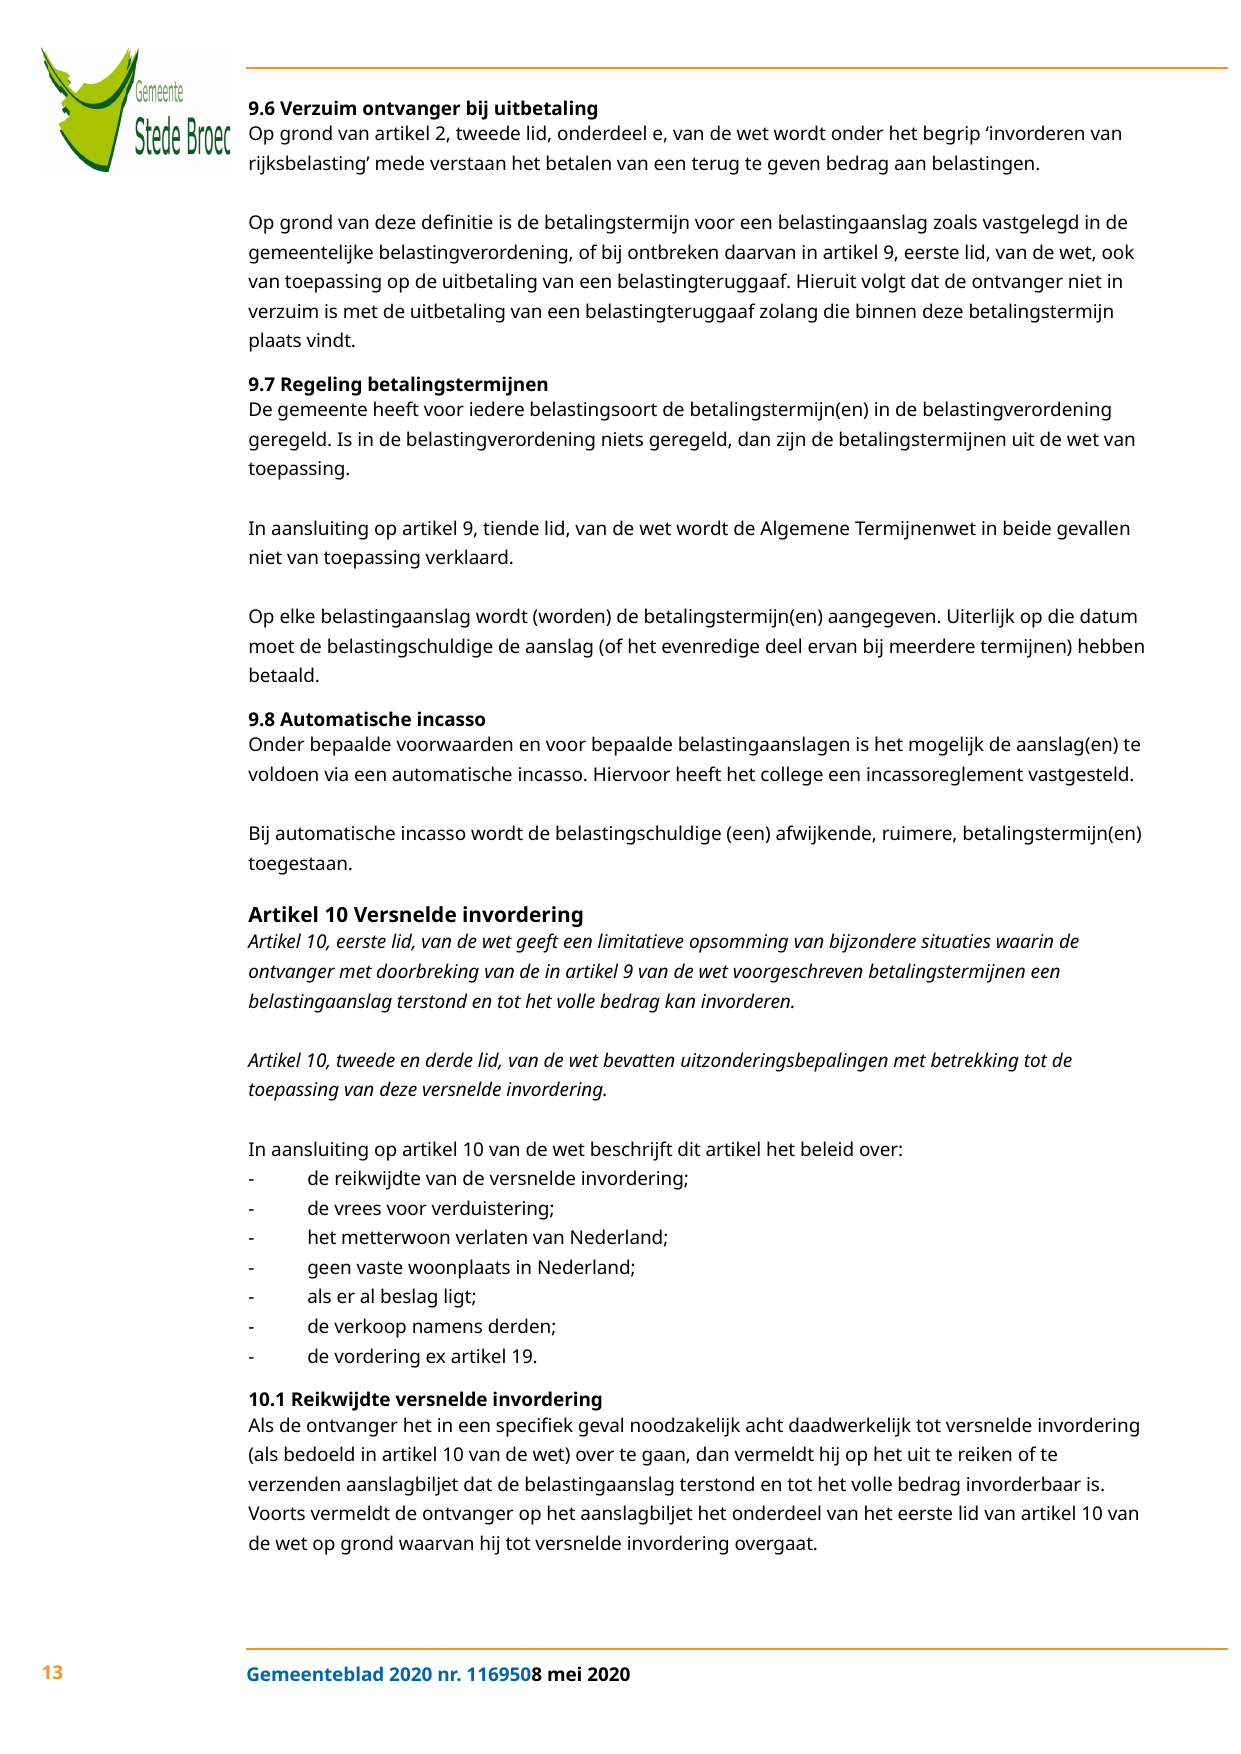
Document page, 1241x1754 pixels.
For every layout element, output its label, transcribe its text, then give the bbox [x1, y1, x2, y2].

text Artikel 10 Versnelde invordering [248, 900, 1152, 929]
list geen vaste woonplaats in Nederland; [248, 1254, 1152, 1280]
text Artikel 10, tweede en derde lid, van de wet bevatten uitzonderingsbepalingen met betrekking tot de toepassing van deze versnelde invordering. [248, 1047, 1152, 1102]
text Onder bepaalde voorwaarden en voor bepaalde belastingaanslagen is het mogelijk de aanslag(en) te voldoen via een automatische incasso. Hiervoor heeft het college een incassoreglement vastgesteld. [248, 732, 1152, 787]
text In aansluiting op artikel 9, tiende lid, van de wet wordt de Algemene Termijnenwet in beide gevallen niet van toepassing verklaard. [248, 515, 1152, 570]
list de reikwijdte van de versnelde invordering; [248, 1165, 1152, 1191]
text In aansluiting op artikel 10 van de wet beschrijft dit artikel het beleid over: [248, 1136, 1152, 1162]
text 9.8 Automatische incasso [248, 706, 1152, 732]
picture [41, 47, 231, 172]
text Bij automatische incasso wordt de belastingschuldige (een) afwijkende, ruimere, betalingstermijn(en) toegestaan. [248, 820, 1152, 876]
text 9.7 Regeling betalingstermijnen [248, 371, 1152, 396]
text Op grond van deze definitie is de betalingstermijn voor een belastingaanslag zoals vastgelegd in de gemeentelijke belastingverordening, of bij ontbreken daarvan in artikel 9, eerste lid, van de wet, ook van toepassing op de uitbetaling van een belastingteruggaaf. Hieruit volgt dat de ontvanger niet in verzuim is met de uitbetaling van een belastingteruggaaf zolang die binnen deze betalingstermijn plaats vindt. [248, 209, 1152, 353]
list als er al beslag ligt; [248, 1284, 1152, 1309]
list de vrees voor verduistering; [248, 1195, 1152, 1221]
text Op grond van artikel 2, tweede lid, onderdeel e, van de wet wordt onder het begrip ‘invorderen van rijksbelasting’ mede verstaan het betalen van een terug te geven bedrag aan belastingen. [248, 121, 1152, 176]
list de vordering ex artikel 19. [248, 1343, 1152, 1369]
list de verkoop namens derden; [248, 1313, 1152, 1339]
list het metterwoon verlaten van Nederland; [248, 1224, 1152, 1250]
text De gemeente heeft voor iedere belastingsoort de betalingstermijn(en) in de belastingverordening geregeld. Is in de belastingverordening niets geregeld, dan zijn de betalingstermijnen uit de wet van toepassing. [248, 396, 1152, 481]
text 9.6 Verzuim ontvanger bij uitbetaling [248, 95, 1152, 121]
text Artikel 10, eerste lid, van de wet geeft een limitatieve opsomming van bijzondere situaties waarin de ontvanger met doorbreking van de in artikel 9 van de wet voorgeschreven betalingstermijnen een belastingaanslag terstond en tot het volle bedrag kan invorderen. [248, 929, 1152, 1014]
text Als de ontvanger het in een specifiek geval noodzakelijk acht daadwerkelijk tot versnelde invordering (als bedoeld in artikel 10 van de wet) over te gaan, dan vermeldt hij op het uit te reiken of te verzenden aanslagbiljet dat de belastingaanslag terstond en tot het volle bedrag invorderbaar is. Voorts vermeldt de ontvanger op het aanslagbiljet het onderdeel van het eerste lid van artikel 10 van de wet op grond waarvan hij tot versnelde invordering overgaat. [248, 1412, 1152, 1556]
text 10.1 Reikwijdte versnelde invordering [248, 1386, 1152, 1412]
text Op elke belastingaanslag wordt (worden) de betalingstermijn(en) aangegeven. Uiterlijk op die datum moet de belastingschuldige de aanslag (of het evenredige deel ervan bij meerdere termijnen) hebben betaald. [248, 603, 1152, 688]
